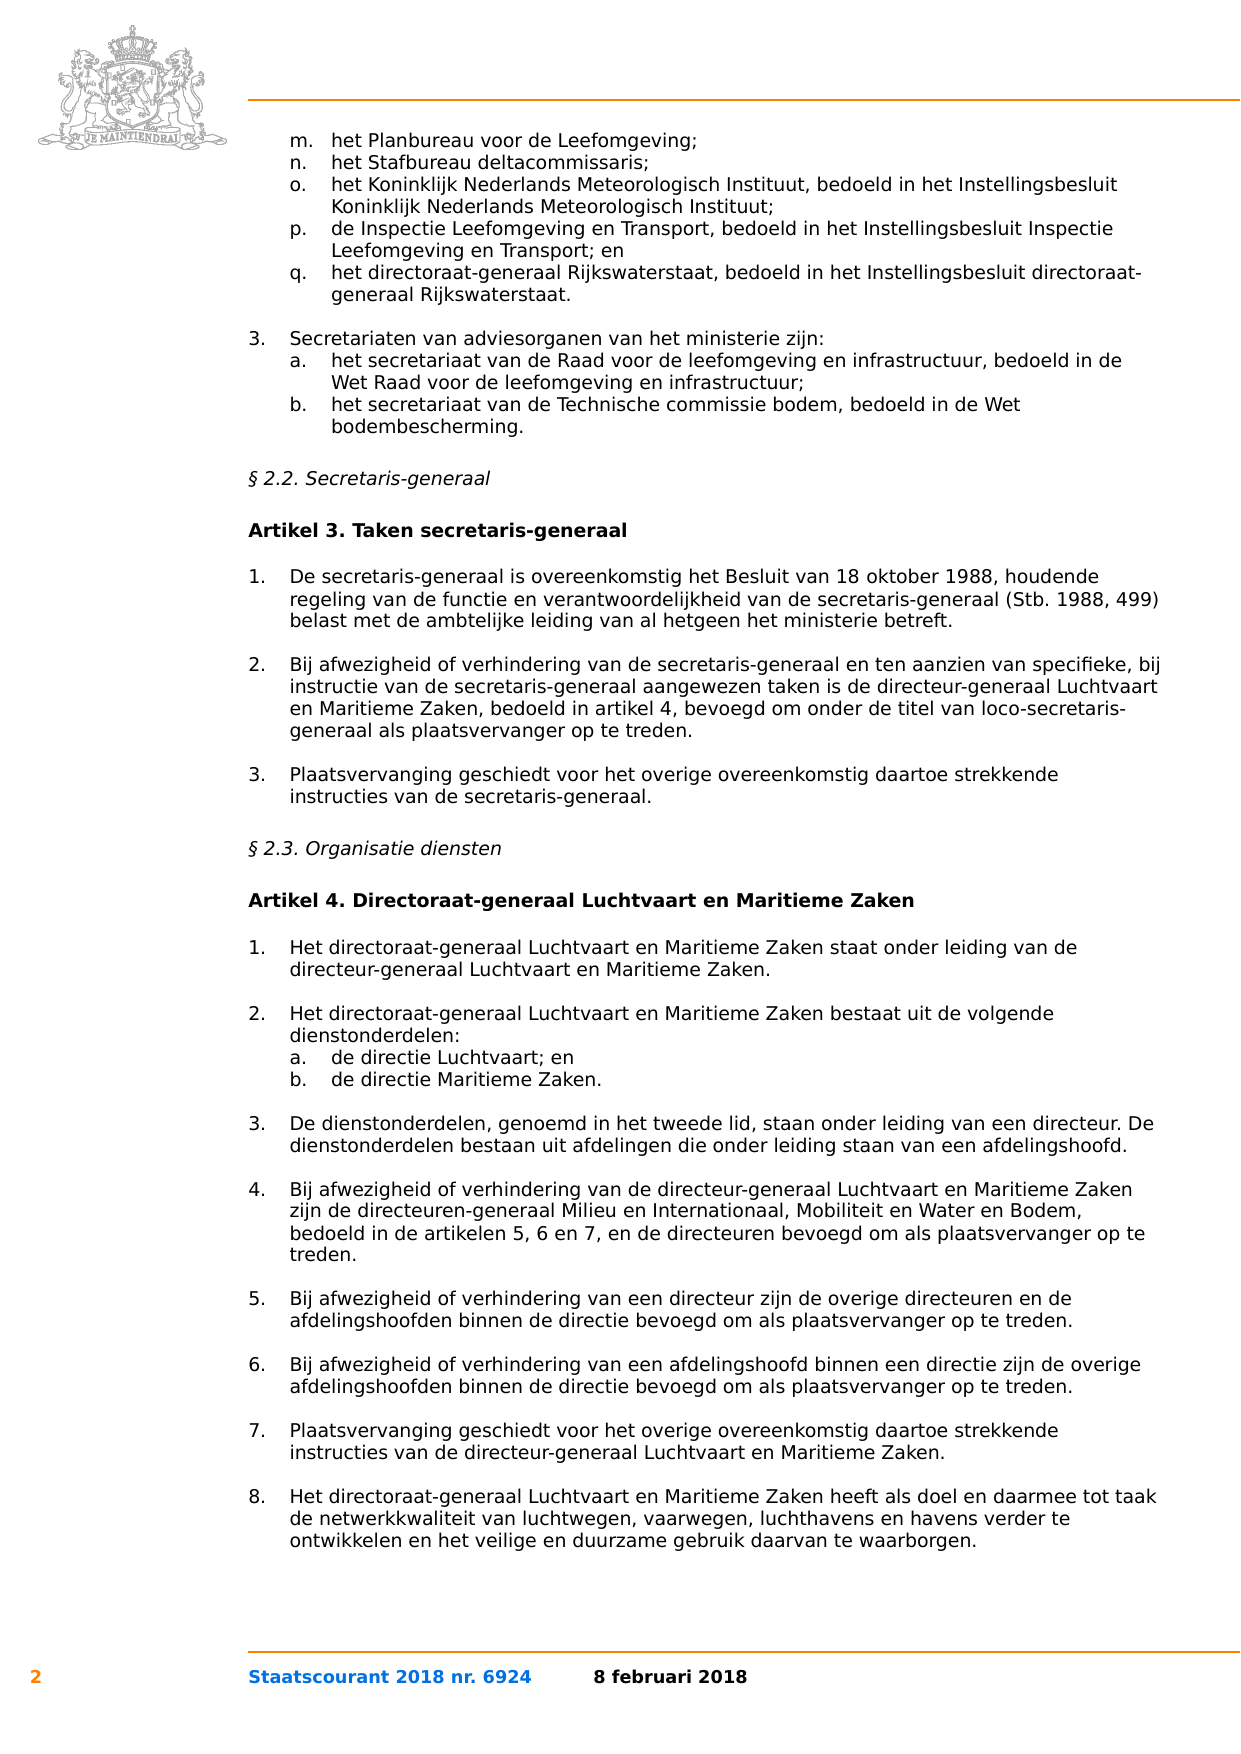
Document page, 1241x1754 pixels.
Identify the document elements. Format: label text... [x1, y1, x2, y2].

subtitle Artikel 3. Taken secretaris-generaal [248, 519, 1163, 541]
text p. de Inspectie Leefomgeving en Transport, bedoeld in het Instellingsbesluit Inspectie Leefomgeving en Transport; en [289, 218, 1163, 262]
text a. de directie Luchtvaart; en [289, 1047, 1163, 1069]
subtitle § 2.2. Secretaris-generaal [248, 467, 1163, 489]
text 3. De dienstonderdelen, genoemd in het tweede lid, staan onder leiding van een directeur. De dienstonderdelen bestaan uit afdelingen die onder leiding staan van een afdelingshoofd. [248, 1113, 1163, 1157]
text 2. Het directoraat-generaal Luchtvaart en Maritieme Zaken bestaat uit de volgende dienstonderdelen: [248, 1003, 1163, 1047]
text 5. Bij afwezigheid of verhindering van een directeur zijn de overige directeuren en de afdelingshoofden binnen de directie bevoegd om als plaatsvervanger op te treden. [248, 1288, 1163, 1332]
text 3. Secretariaten van adviesorganen van het ministerie zijn: [248, 328, 1163, 349]
text o. het Koninklijk Nederlands Meteorologisch Instituut, bedoeld in het Instellingsbesluit Koninklijk Nederlands Meteorologisch Instituut; [289, 174, 1163, 218]
text m. het Planbureau voor de Leefomgeving; [289, 130, 1163, 152]
text q. het directoraat-generaal Rijkswaterstaat, bedoeld in het Instellingsbesluit directoraat-generaal Rijkswaterstaat. [289, 262, 1163, 306]
text 2. Bij afwezigheid of verhindering van de secretaris-generaal en ten aanzien van specifieke, bij instructie van de secretaris-generaal aangewezen taken is de directeur-generaal Luchtvaart en Maritieme Zaken, bedoeld in artikel 4, bevoegd om onder de titel van loco-secretaris-generaal als plaatsvervanger op te treden. [248, 654, 1163, 742]
subtitle § 2.3. Organisatie diensten [248, 838, 1163, 860]
text b. de directie Maritieme Zaken. [289, 1069, 1163, 1091]
text 1. De secretaris-generaal is overeenkomstig het Besluit van 18 oktober 1988, houdende regeling van de functie en verantwoordelijkheid van de secretaris-generaal (Stb. 1988, 499) belast met de ambtelijke leiding van al hetgeen het ministerie betreft. [248, 566, 1163, 632]
text a. het secretariaat van de Raad voor de leefomgeving en infrastructuur, bedoeld in de Wet Raad voor de leefomgeving en infrastructuur; [289, 349, 1163, 393]
text b. het secretariaat van de Technische commissie bodem, bedoeld in de Wet bodembescherming. [289, 393, 1163, 437]
text 8. Het directoraat-generaal Luchtvaart en Maritieme Zaken heeft als doel en daarmee tot taak de netwerkkwaliteit van luchtwegen, vaarwegen, luchthavens en havens verder te ontwikkelen en het veilige en duurzame gebruik daarvan te waarborgen. [248, 1486, 1163, 1552]
text 4. Bij afwezigheid of verhindering van de directeur-generaal Luchtvaart en Maritieme Zaken zijn de directeuren-generaal Milieu en Internationaal, Mobiliteit en Water en Bodem, bedoeld in de artikelen 5, 6 en 7, en de directeuren bevoegd om als plaatsvervanger op te treden. [248, 1178, 1163, 1266]
picture [38, 25, 227, 150]
text 3. Plaatsvervanging geschiedt voor het overige overeenkomstig daartoe strekkende instructies van de secretaris-generaal. [248, 764, 1163, 808]
text 6. Bij afwezigheid of verhindering van een afdelingshoofd binnen een directie zijn de overige afdelingshoofden binnen de directie bevoegd om als plaatsvervanger op te treden. [248, 1354, 1163, 1398]
text 7. Plaatsvervanging geschiedt voor het overige overeenkomstig daartoe strekkende instructies van de directeur-generaal Luchtvaart en Maritieme Zaken. [248, 1420, 1163, 1464]
subtitle Artikel 4. Directoraat-generaal Luchtvaart en Maritieme Zaken [248, 890, 1163, 912]
text n. het Stafbureau deltacommissaris; [289, 152, 1163, 174]
text 1. Het directoraat-generaal Luchtvaart en Maritieme Zaken staat onder leiding van de directeur-generaal Luchtvaart en Maritieme Zaken. [248, 937, 1163, 981]
